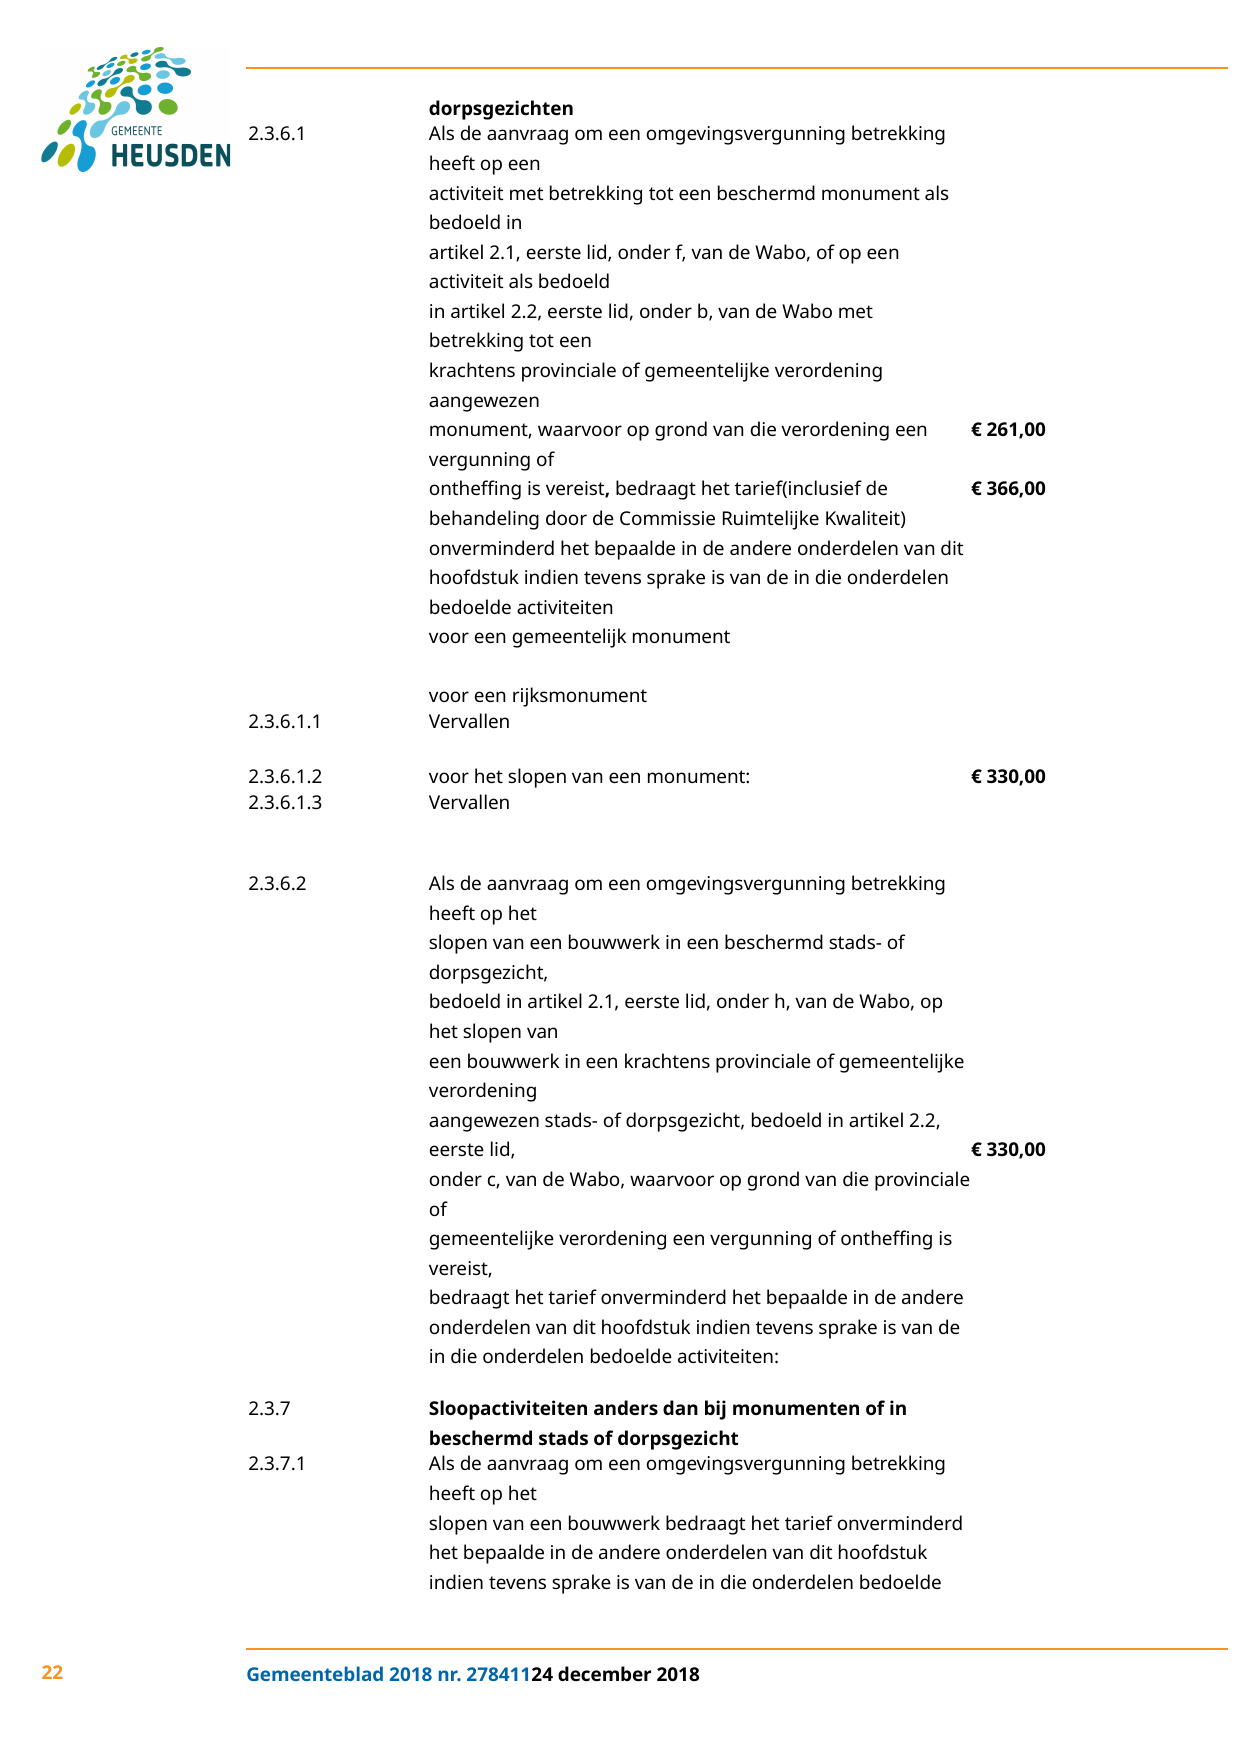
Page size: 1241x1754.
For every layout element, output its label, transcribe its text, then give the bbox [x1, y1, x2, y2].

picture [41, 47, 231, 172]
table_cell [248, 845, 429, 870]
table_cell € 330,00 [971, 870, 1152, 1369]
table_cell [248, 1370, 429, 1395]
table_cell 2.3.7.1 [248, 1451, 429, 1594]
table_cell [971, 708, 1152, 764]
table_cell [971, 1395, 1152, 1451]
table_cell Als de aanvraag om een omgevingsvergunning betrekking heeft op het slopen van een bouwwerk bedraagt het tarief onverminderd het bepaalde in de andere onderdelen van dit hoofdstuk indien tevens sprake is van de in die onderdelen bedoelde [429, 1451, 971, 1594]
table_cell Vervallen [429, 708, 971, 764]
table_cell Sloopactiviteiten anders dan bij monumenten of in beschermd stads of dorpsgezicht [429, 1395, 971, 1451]
table_cell Als de aanvraag om een omgevingsvergunning betrekking heeft op een activiteit met betrekking tot een beschermd monument als bedoeld in artikel 2.1, eerste lid, onder f, van de Wabo, of op een activiteit als bedoeld in artikel 2.2, eerste lid, onder b, van de Wabo met betrekking tot een krachtens provinciale of gemeentelijke verordening aangewezen monument, waarvoor op grond van die verordening een vergunning of ontheffing is vereist, bedraagt het tarief(inclusief de behandeling door de Commissie Ruimtelijke Kwaliteit) onverminderd het bepaalde in de andere onderdelen van dit hoofdstuk indien tevens sprake is van de in die onderdelen bedoelde activiteiten voor een gemeentelijk monument voor een rijksmonument [429, 121, 971, 708]
table_cell voor het slopen van een monument: [429, 764, 971, 789]
table_cell [971, 845, 1152, 870]
table_cell Vervallen [429, 789, 971, 845]
table_cell 2.3.6.1.1 [248, 708, 429, 764]
table_cell € 330,00 [971, 764, 1152, 789]
table_cell [248, 95, 429, 121]
table_cell [971, 1370, 1152, 1395]
table_cell € 261,00 € 366,00 [971, 121, 1152, 708]
table_cell [971, 95, 1152, 121]
table_cell Als de aanvraag om een omgevingsvergunning betrekking heeft op het slopen van een bouwwerk in een beschermd stads- of dorpsgezicht, bedoeld in artikel 2.1, eerste lid, onder h, van de Wabo, op het slopen van een bouwwerk in een krachtens provinciale of gemeentelijke verordening aangewezen stads- of dorpsgezicht, bedoeld in artikel 2.2, eerste lid, onder c, van de Wabo, waarvoor op grond van die provinciale of gemeentelijke verordening een vergunning of ontheffing is vereist, bedraagt het tarief onverminderd het bepaalde in de andere onderdelen van dit hoofdstuk indien tevens sprake is van de in die onderdelen bedoelde activiteiten: [429, 870, 971, 1369]
table_cell 2.3.6.1 [248, 121, 429, 708]
table_cell [429, 1370, 971, 1395]
table_cell 2.3.6.2 [248, 870, 429, 1369]
table_cell [971, 1451, 1152, 1594]
table_cell [429, 845, 971, 870]
table_cell dorpsgezichten [429, 95, 971, 121]
table_cell 2.3.6.1.3 [248, 789, 429, 845]
table_cell [971, 789, 1152, 845]
table_cell 2.3.6.1.2 [248, 764, 429, 789]
table_cell 2.3.7 [248, 1395, 429, 1451]
